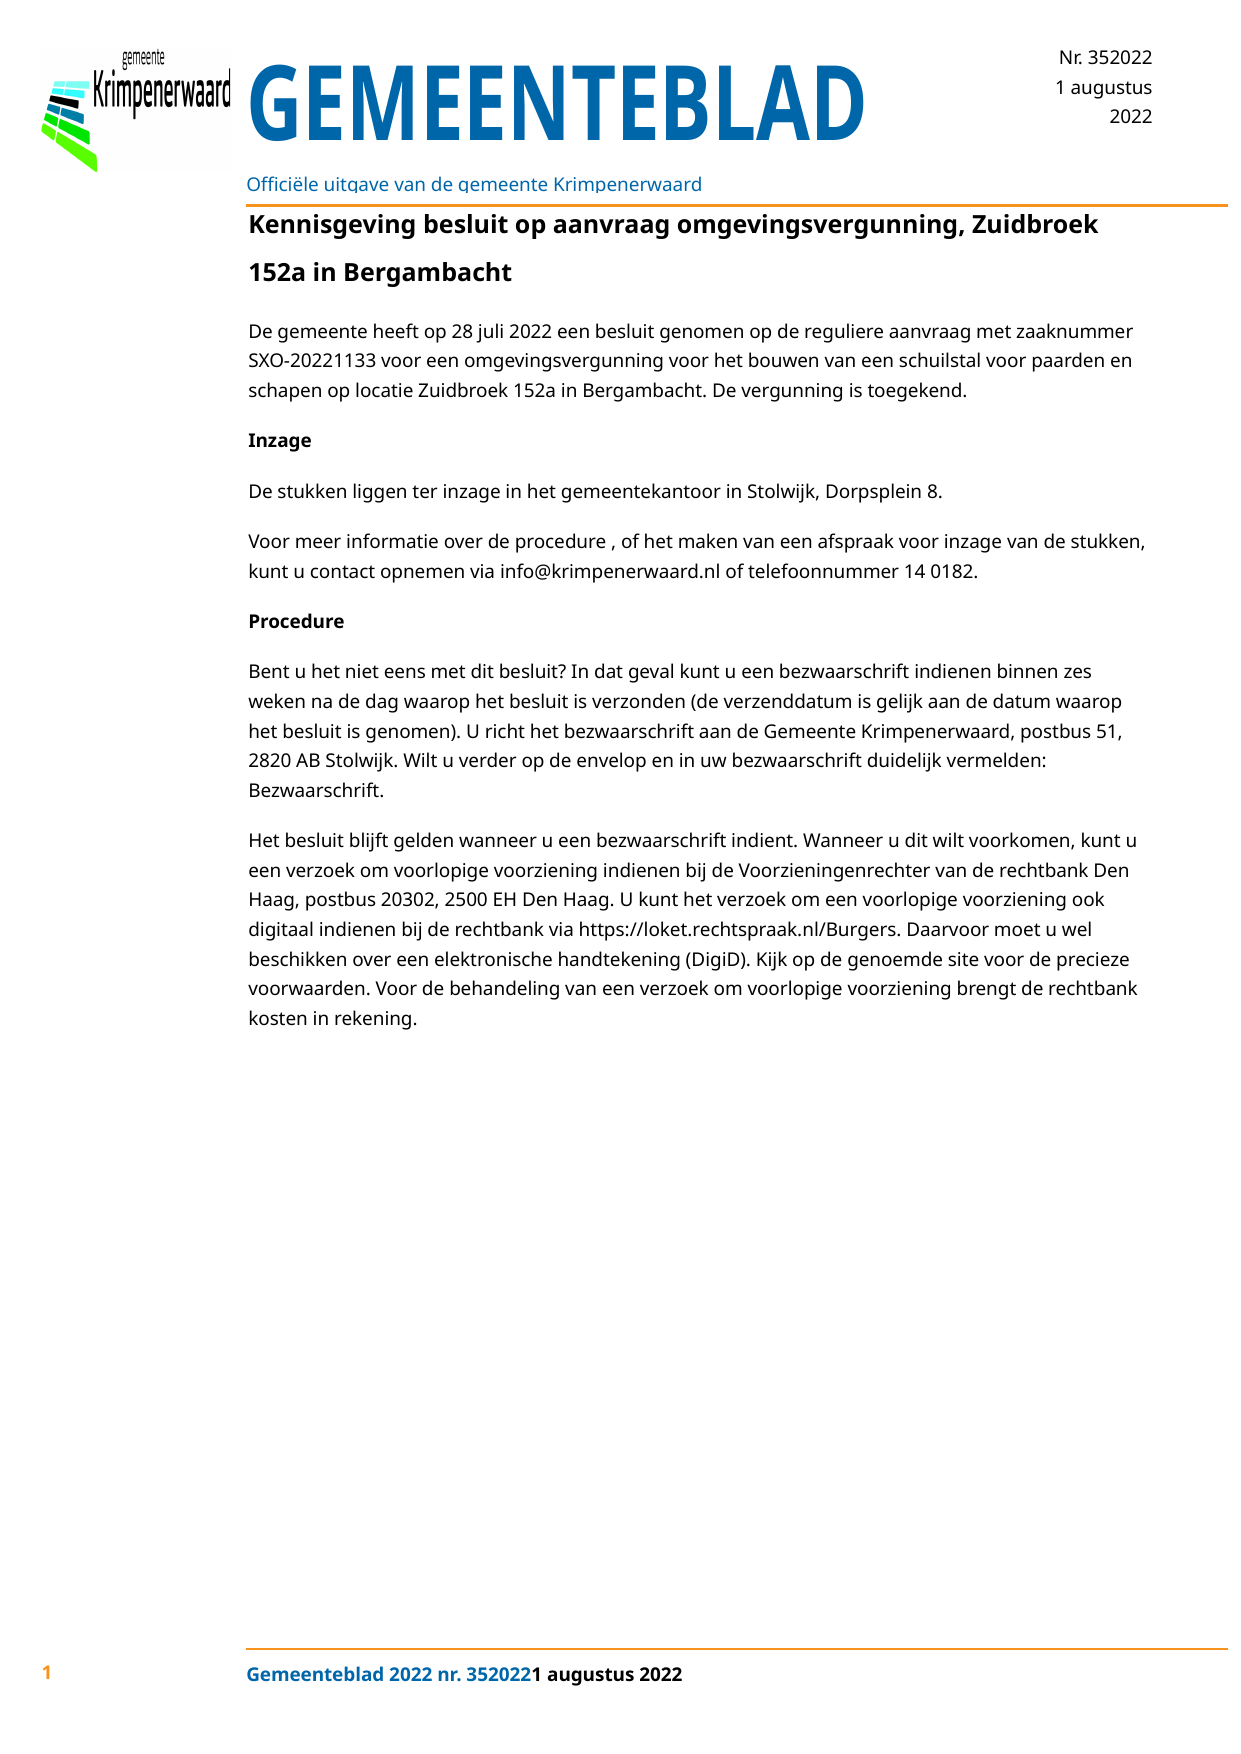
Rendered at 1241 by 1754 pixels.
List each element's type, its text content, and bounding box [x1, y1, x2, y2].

text Procedure [248, 608, 1152, 634]
text Het besluit blijft gelden wanneer u een bezwaarschrift indient. Wanneer u dit wilt voorkomen, kunt u een verzoek om voorlopige voorziening indienen bij de Voorzieningenrechter van de rechtbank Den Haag, postbus 20302, 2500 EH Den Haag. U kunt het verzoek om een voorlopige voorziening ook digitaal indienen bij de rechtbank via https://loket.rechtspraak.nl/Burgers. Daarvoor moet u wel beschikken over een elektronische handtekening (DigiD). Kijk op de genoemde site voor de precieze voorwaarden. Voor de behandeling van een verzoek om voorlopige voorziening brengt de rechtbank kosten in rekening. [248, 827, 1152, 1031]
text Bent u het niet eens met dit besluit? In dat geval kunt u een bezwaarschrift indienen binnen zes weken na de dag waarop het besluit is verzonden (de verzenddatum is gelijk aan de datum waarop het besluit is genomen). U richt het bezwaarschrift aan de Gemeente Krimpenerwaard, postbus 51, 2820 AB Stolwijk. Wilt u verder op de envelop en in uw bezwaarschrift duidelijk vermelden: Bezwaarschrift. [248, 659, 1152, 803]
text Inzage [248, 427, 1152, 453]
text Kennisgeving besluit op aanvraag omgevingsvergunning, Zuidbroek 152a in Bergambacht [248, 207, 1152, 288]
text Voor meer informatie over de procedure , of het maken van een afspraak voor inzage van de stukken, kunt u contact opnemen via info@krimpenerwaard.nl of telefoonnummer 14 0182. [248, 528, 1152, 584]
picture [41, 47, 231, 172]
text De gemeente heeft op 28 juli 2022 een besluit genomen op de reguliere aanvraag met zaaknummer SXO-20221133 voor een omgevingsvergunning voor het bouwen van een schuilstal voor paarden en schapen op locatie Zuidbroek 152a in Bergambacht. De vergunning is toegekend. [248, 318, 1152, 403]
text De stukken liggen ter inzage in het gemeentekantoor in Stolwijk, Dorpsplein 8. [248, 478, 1152, 504]
